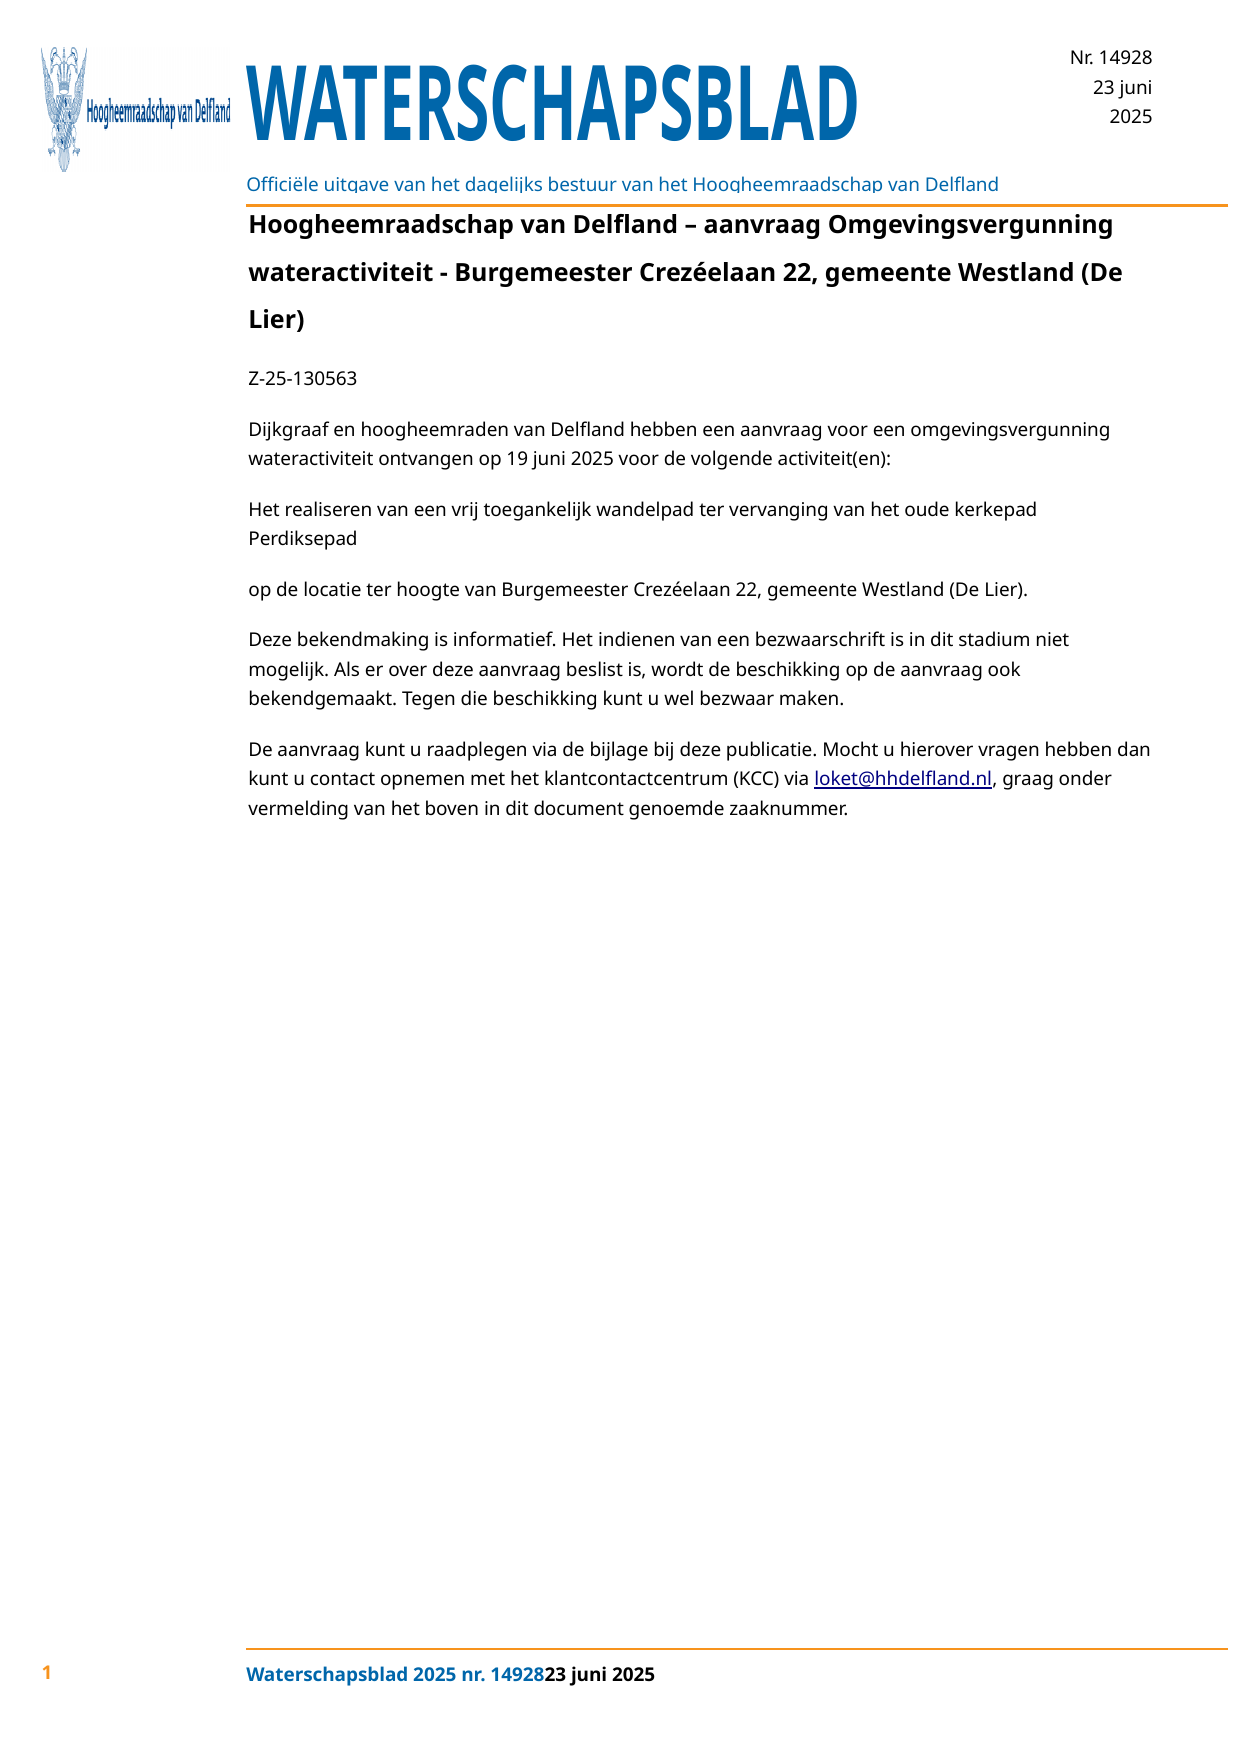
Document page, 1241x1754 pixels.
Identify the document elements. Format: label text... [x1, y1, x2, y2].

text Hoogheemraadschap van Delfland – aanvraag Omgevingsvergunning wateractiviteit - Burgemeester Crezéelaan 22, gemeente Westland (De Lier) [248, 207, 1152, 336]
text op de locatie ter hoogte van Burgemeester Crezéelaan 22, gemeente Westland (De Lier). [248, 576, 1152, 602]
text Z-25-130563 [248, 366, 1152, 391]
text Deze bekendmaking is informatief. Het indienen van een bezwaarschrift is in dit stadium niet mogelijk. Als er over deze aanvraag beslist is, wordt de beschikking op de aanvraag ook bekendgemaakt. Tegen die beschikking kunt u wel bezwaar maken. [248, 626, 1152, 711]
text Het realiseren van een vrij toegankelijk wandelpad ter vervanging van het oude kerkepad Perdiksepad [248, 496, 1152, 551]
text Dijkgraaf en hoogheemraden van Delfland hebben een aanvraag voor een omgevingsvergunning wateractiviteit ontvangen op 19 juni 2025 voor de volgende activiteit(en): [248, 416, 1152, 471]
picture [41, 47, 231, 172]
text De aanvraag kunt u raadplegen via de bijlage bij deze publicatie. Mocht u hierover vragen hebben dan kunt u contact opnemen met het klantcontactcentrum (KCC) via loket@hhdelfland.nl, graag onder vermelding van het boven in dit document genoemde zaaknummer. [248, 736, 1152, 821]
